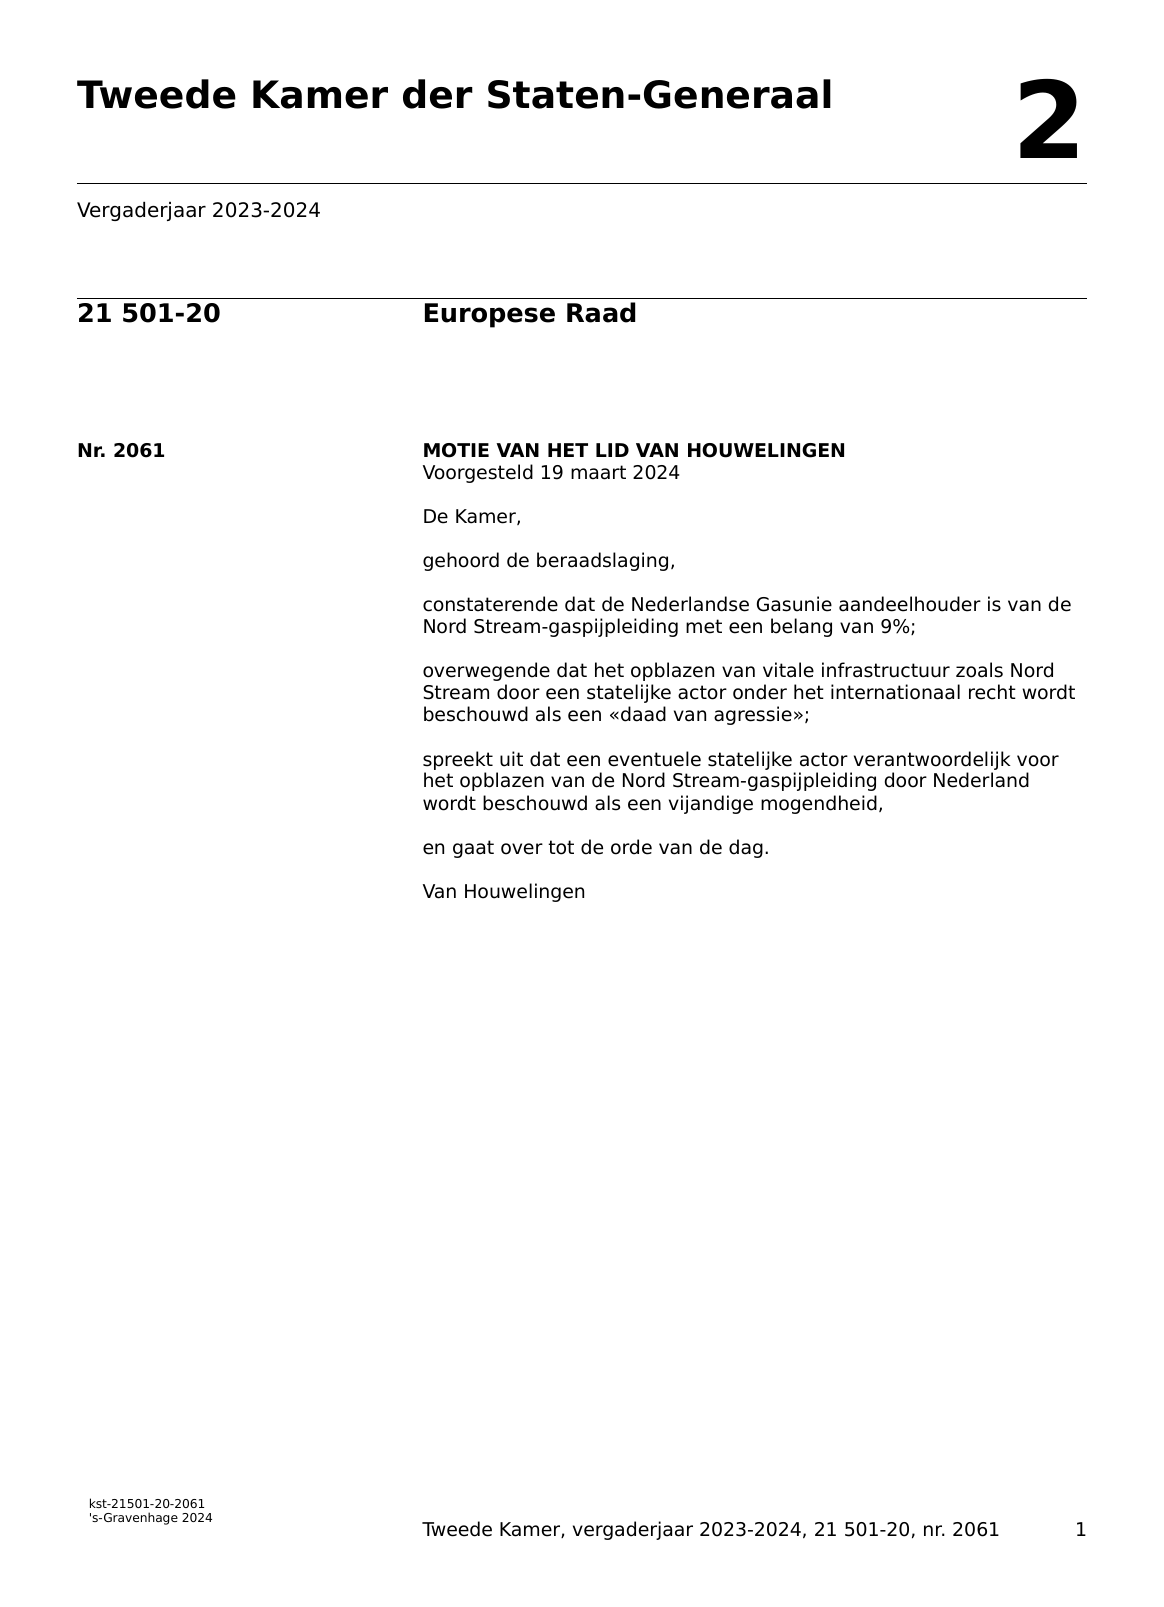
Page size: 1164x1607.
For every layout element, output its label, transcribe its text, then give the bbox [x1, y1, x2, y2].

text gehoord de beraadslaging, [422, 550, 1087, 572]
text Voorgesteld 19 maart 2024 [422, 462, 1087, 484]
subtitle 21 501-20 Europese Raad [77, 299, 1087, 329]
text 's-Gravenhage 2024 [88, 1511, 323, 1525]
table_header Tweede Kamer der Staten-Generaal [77, 59, 886, 183]
text en gaat over tot de orde van de dag. [422, 837, 1087, 858]
text Van Houwelingen [422, 881, 1087, 903]
text De Kamer, [422, 506, 1087, 528]
table_header 2 [886, 59, 1087, 183]
text spreekt uit dat een eventuele statelijke actor verantwoordelijk voor het opblazen van de Nord Stream-gaspijpleiding door Nederland wordt beschouwd als een vijandige mogendheid, [422, 748, 1087, 814]
table_cell Vergaderjaar 2023-2024 [77, 184, 1087, 298]
text kst-21501-20-2061 [88, 1497, 323, 1511]
text constaterende dat de Nederlandse Gasunie aandeelhouder is van de Nord Stream-gaspijpleiding met een belang van 9%; [422, 594, 1087, 638]
text overwegende dat het opblazen van vitale infrastructuur zoals Nord Stream door een statelijke actor onder het internationaal recht wordt beschouwd als een «daad van agressie»; [422, 660, 1087, 726]
subtitle Nr. 2061 MOTIE VAN HET LID VAN HOUWELINGEN [77, 440, 1087, 462]
